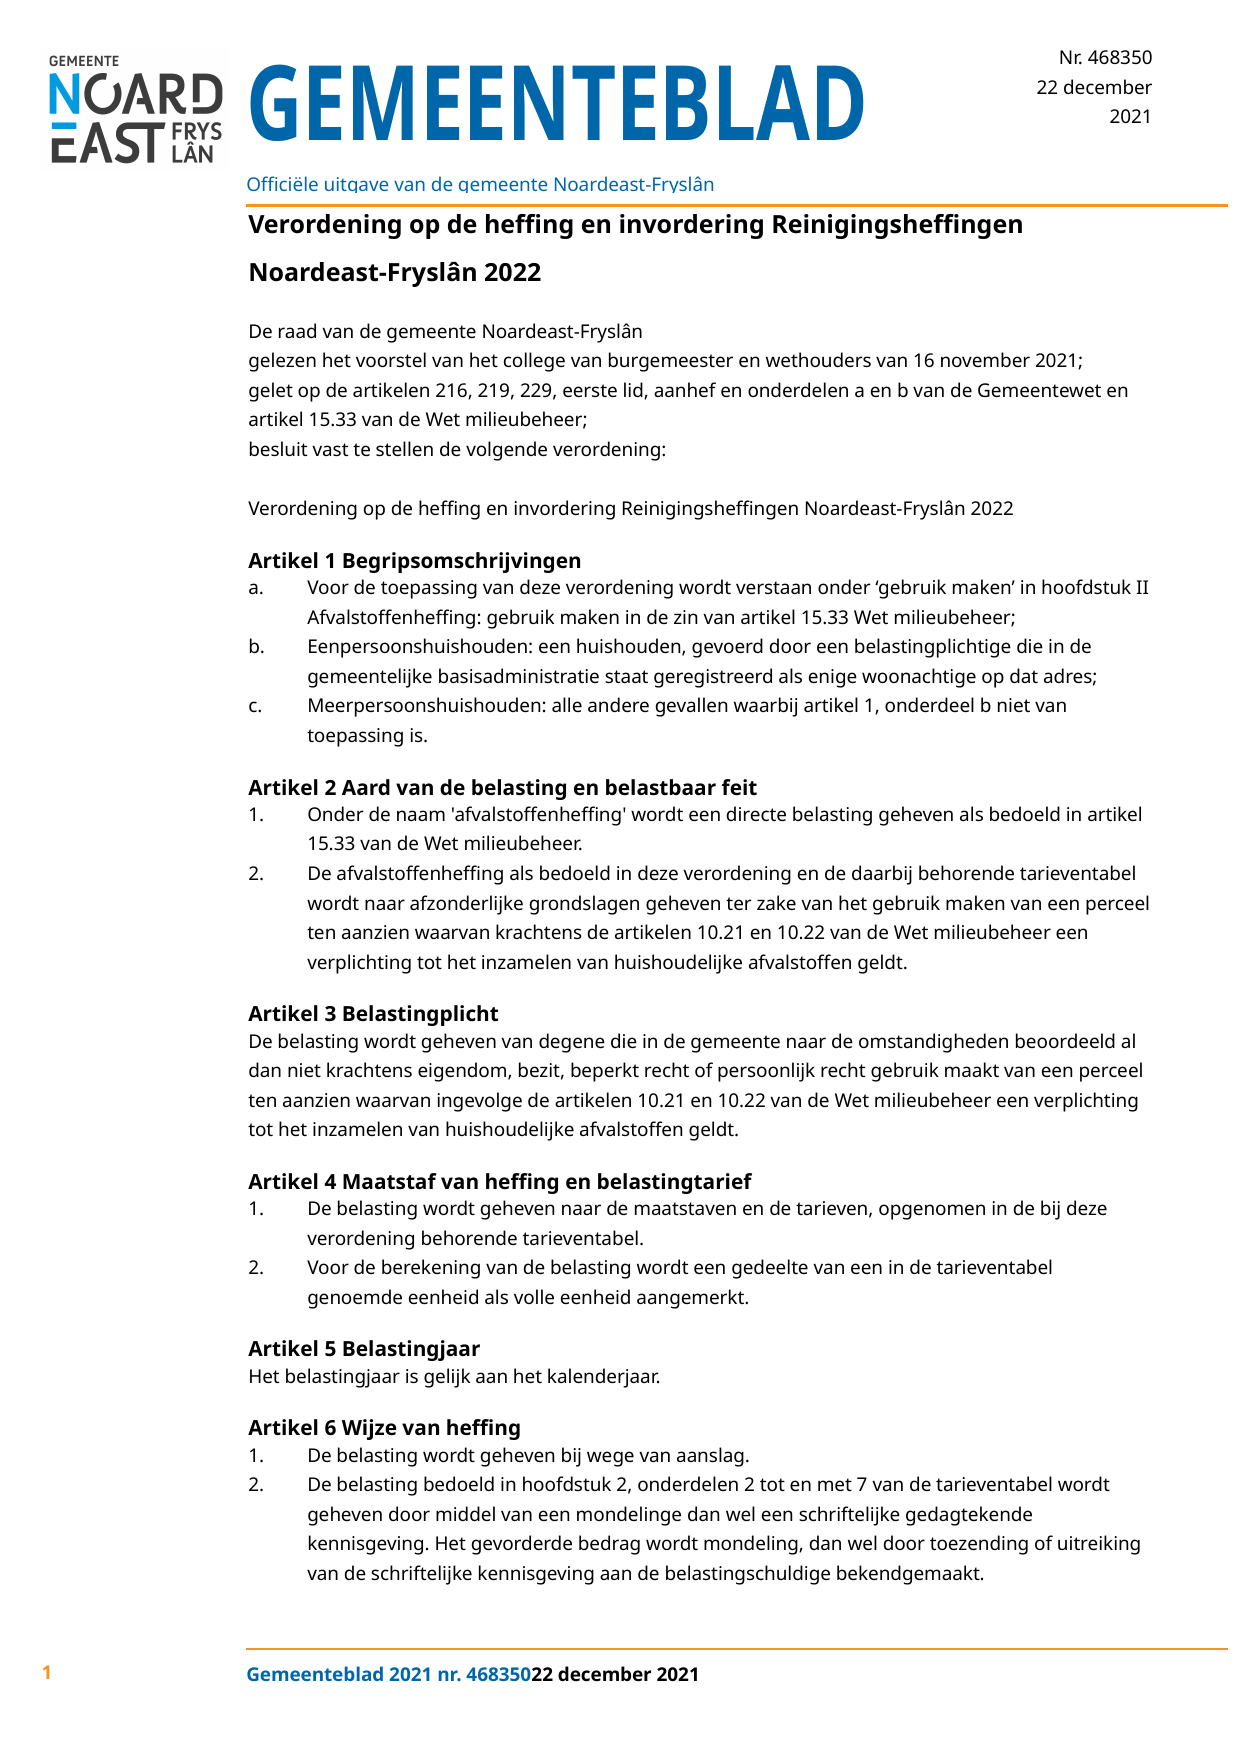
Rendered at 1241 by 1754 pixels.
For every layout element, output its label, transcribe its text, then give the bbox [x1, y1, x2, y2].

list Eenpersoonshuishouden: een huishouden, gevoerd door een belastingplichtige die in de gemeentelijke basisadministratie staat geregistreerd als enige woonachtige op dat adres; [248, 633, 1152, 689]
text De belasting wordt geheven van degene die in de gemeente naar de omstandigheden beoordeeld al dan niet krachtens eigendom, bezit, beperkt recht of persoonlijk recht gebruik maakt van een perceel ten aanzien waarvan ingevolge de artikelen 10.21 en 10.22 van de Wet milieubeheer een verplichting tot het inzamelen van huishoudelijke afvalstoffen geldt. [248, 1028, 1152, 1142]
text De raad van de gemeente Noardeast-Fryslân [248, 318, 1152, 344]
text Verordening op de heffing en invordering Reinigingsheffingen Noardeast-Fryslân 2022 [248, 207, 1152, 288]
text Het belastingjaar is gelijk aan het kalenderjaar. [248, 1363, 1152, 1389]
list De belasting bedoeld in hoofdstuk 2, onderdelen 2 tot en met 7 van de tarieventabel wordt geheven door middel van een mondelinge dan wel een schriftelijke gedagtekende kennisgeving. Het gevorderde bedrag wordt mondeling, dan wel door toezending of uitreiking van de schriftelijke kennisgeving aan de belastingschuldige bekendgemaakt. [248, 1471, 1152, 1586]
text Artikel 3 Belastingplicht [248, 999, 1152, 1028]
text Artikel 6 Wijze van heffing [248, 1413, 1152, 1442]
list De belasting wordt geheven bij wege van aanslag. [248, 1442, 1152, 1468]
list De belasting wordt geheven naar de maatstaven en de tarieven, opgenomen in de bij deze verordening behorende tarieventabel. [248, 1195, 1152, 1251]
text Verordening op de heffing en invordering Reinigingsheffingen Noardeast-Fryslân 2022 [248, 495, 1152, 521]
text gelet op de artikelen 216, 219, 229, eerste lid, aanhef en onderdelen a en b van de Gemeentewet en artikel 15.33 van de Wet milieubeheer; [248, 377, 1152, 432]
list Onder de naam 'afvalstoffenheffing' wordt een directe belasting geheven als bedoeld in artikel 15.33 van de Wet milieubeheer. [248, 801, 1152, 856]
text gelezen het voorstel van het college van burgemeester en wethouders van 16 november 2021; [248, 347, 1152, 373]
list Voor de berekening van de belasting wordt een gedeelte van een in de tarieventabel genoemde eenheid als volle eenheid aangemerkt. [248, 1254, 1152, 1310]
list Voor de toepassing van deze verordening wordt verstaan onder ‘gebruik maken’ in hoofdstuk II Afvalstoffenheffing: gebruik maken in de zin van artikel 15.33 Wet milieubeheer; [248, 574, 1152, 629]
text besluit vast te stellen de volgende verordening: [248, 436, 1152, 462]
list De afvalstoffenheffing als bedoeld in deze verordening en de daarbij behorende tarieventabel wordt naar afzonderlijke grondslagen geheven ter zake van het gebruik maken van een perceel ten aanzien waarvan krachtens de artikelen 10.21 en 10.22 van de Wet milieubeheer een verplichting tot het inzamelen van huishoudelijke afvalstoffen geldt. [248, 860, 1152, 975]
list Meerpersoonshuishouden: alle andere gevallen waarbij artikel 1, onderdeel b niet van toepassing is. [248, 693, 1152, 748]
text Artikel 5 Belastingjaar [248, 1334, 1152, 1363]
text Artikel 2 Aard van de belasting en belastbaar feit [248, 773, 1152, 801]
text Artikel 4 Maatstaf van heffing en belastingtarief [248, 1167, 1152, 1195]
picture [41, 47, 231, 172]
text Artikel 1 Begripsomschrijvingen [248, 546, 1152, 574]
